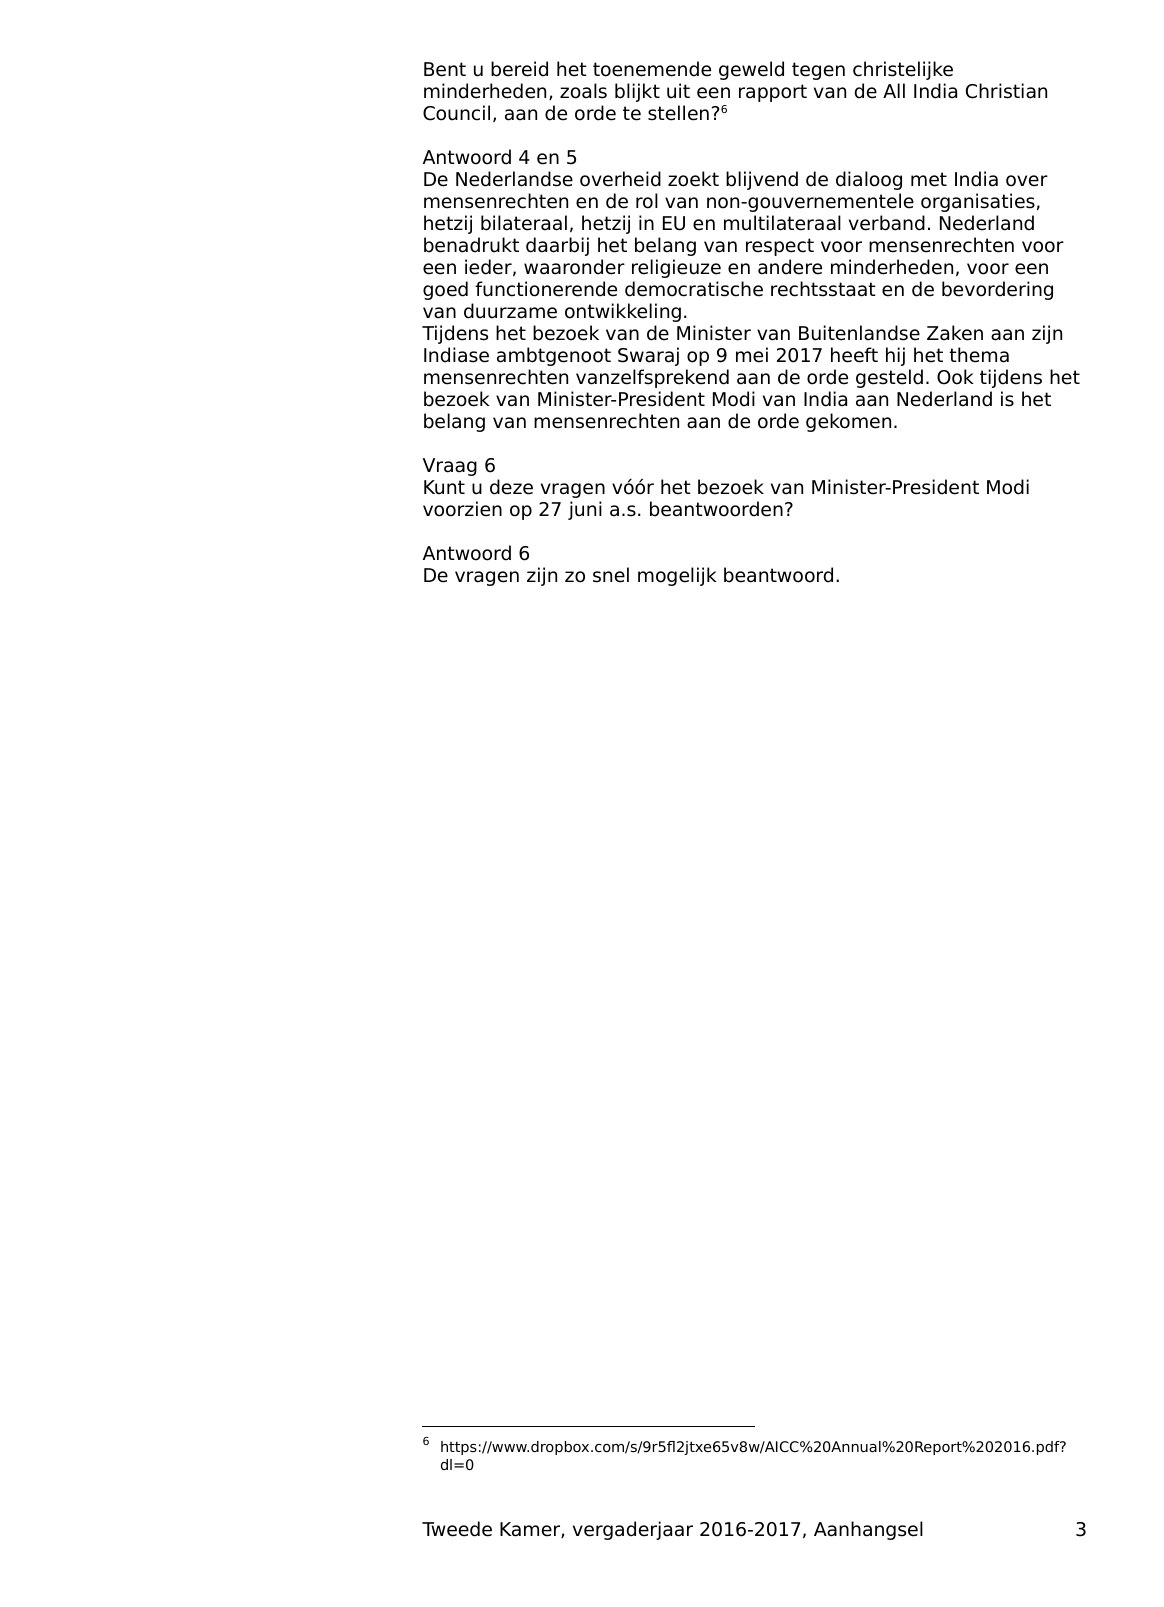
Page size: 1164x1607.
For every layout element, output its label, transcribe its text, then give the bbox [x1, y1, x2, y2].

text Kunt u deze vragen vóór het bezoek van Minister-President Modi voorzien op 27 juni a.s. beantwoorden? [422, 477, 1087, 521]
text Antwoord 4 en 5 [422, 147, 1087, 169]
text De Nederlandse overheid zoekt blijvend de dialoog met India over mensenrechten en de rol van non-gouvernementele organisaties, hetzij bilateraal, hetzij in EU en multilateraal verband. Nederland benadrukt daarbij het belang van respect voor mensenrechten voor een ieder, waaronder religieuze en andere minderheden, voor een goed functionerende democratische rechtsstaat en de bevordering van duurzame ontwikkeling. [422, 169, 1087, 323]
text Antwoord 6 [422, 543, 1087, 565]
text De vragen zijn zo snel mogelijk beantwoord. [422, 565, 1087, 587]
text Bent u bereid het toenemende geweld tegen christelijke minderheden, zoals blijkt uit een rapport van de All India Christian Council, aan de orde te stellen? [422, 59, 1087, 125]
text Tijdens het bezoek van de Minister van Buitenlandse Zaken aan zijn Indiase ambtgenoot Swaraj op 9 mei 2017 heeft hij het thema mensenrechten vanzelfsprekend aan de orde gesteld. Ook tijdens het bezoek van Minister-President Modi van India aan Nederland is het belang van mensenrechten aan de orde gekomen. [422, 323, 1087, 433]
text Vraag 6 [422, 455, 1087, 477]
text https://www.dropbox.com/s/9r5fl2jtxe65v8w/AICC%20Annual%20Report%202016.pdf?dl=0 [422, 1435, 1087, 1474]
